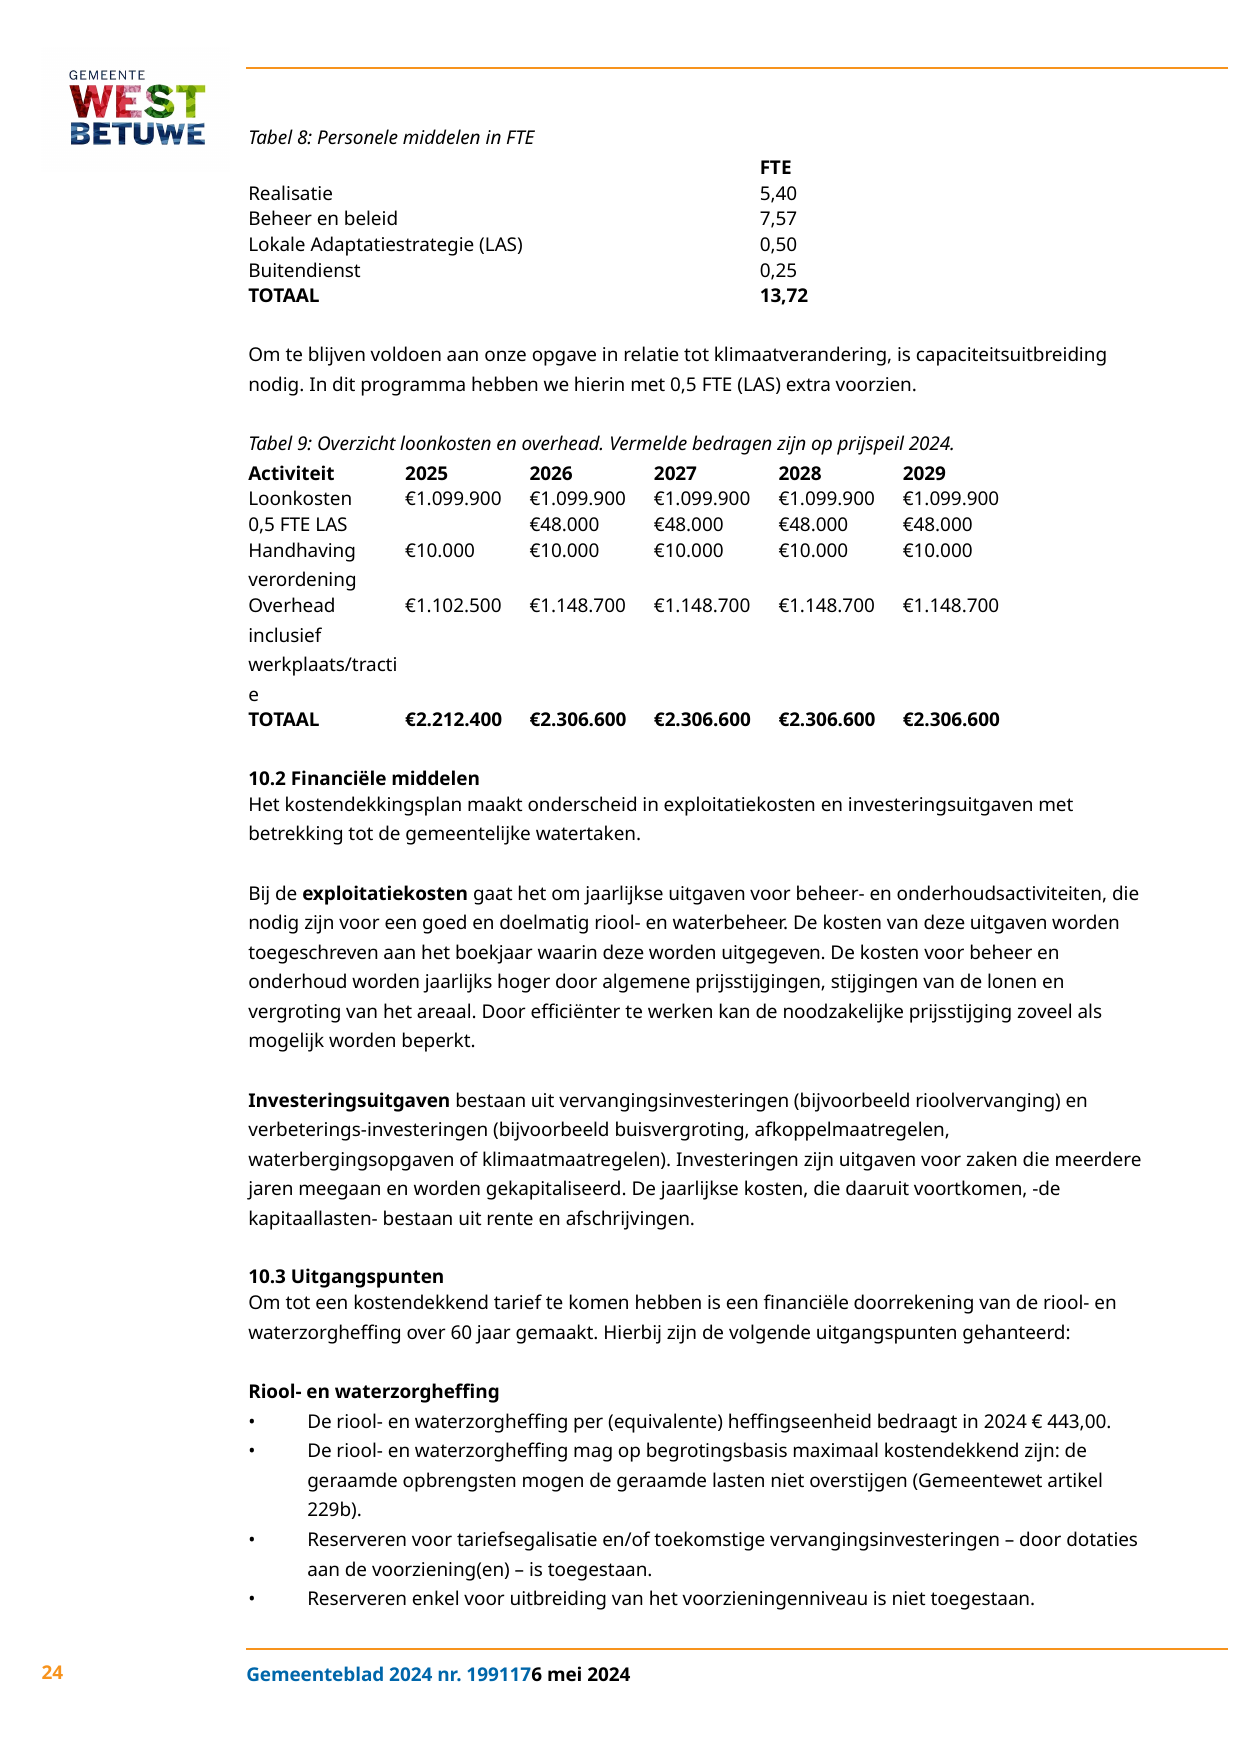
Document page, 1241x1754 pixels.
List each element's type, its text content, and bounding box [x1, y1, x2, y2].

table_cell Beheer en beleid [248, 206, 759, 231]
table_cell 7,57 [760, 206, 1152, 231]
table_cell 0,25 [760, 257, 1152, 283]
table_cell €2.212.400 [405, 707, 529, 732]
list De riool- en waterzorgheffing mag op begrotingsbasis maximaal kostendekkend zijn: de geraamde opbrengsten mogen de geraamde lasten niet overstijgen (Gemeentewet artikel 229b). [248, 1437, 1152, 1522]
table_cell €48.000 [903, 511, 1027, 537]
table_cell TOTAAL [248, 283, 759, 308]
text 10.2 Financiële middelen [248, 765, 1152, 791]
table_cell 0,50 [760, 231, 1152, 257]
table_cell €10.000 [529, 537, 654, 592]
table_cell Handhaving verordening [248, 537, 405, 592]
table_cell €48.000 [778, 511, 903, 537]
table_cell €1.148.700 [903, 592, 1027, 707]
table_cell €2.306.600 [529, 707, 654, 732]
table_cell 5,40 [760, 180, 1152, 206]
table_cell €1.099.900 [778, 485, 903, 511]
table_cell €10.000 [778, 537, 903, 592]
list Reserveren enkel voor uitbreiding van het voorzieningenniveau is niet toegestaan. [248, 1585, 1152, 1611]
table_cell €1.099.900 [903, 485, 1027, 511]
table_cell €1.099.900 [405, 485, 529, 511]
list De riool- en waterzorgheffing per (equivalente) heffingseenheid bedraagt in 2024 € 443,00. [248, 1408, 1152, 1433]
table_header 2028 [778, 460, 903, 485]
text Riool- en waterzorgheffing [248, 1378, 1152, 1404]
table_cell €48.000 [654, 511, 778, 537]
table_cell 13,72 [760, 283, 1152, 308]
table_cell €1.148.700 [654, 592, 778, 707]
text 10.3 Uitgangspunten [248, 1264, 1152, 1289]
table_cell €10.000 [654, 537, 778, 592]
text Het kostendekkingsplan maakt onderscheid in exploitatiekosten en investeringsuitgaven met betrekking tot de gemeentelijke watertaken. [248, 791, 1152, 846]
table_header 2027 [654, 460, 778, 485]
table_cell [405, 511, 529, 537]
table_cell €2.306.600 [778, 707, 903, 732]
text Tabel 8: Personele middelen in FTE [248, 124, 1152, 150]
text Tabel 9: Overzicht loonkosten en overhead. Vermelde bedragen zijn op prijspeil 2024. [248, 430, 1152, 456]
table_header Bij de exploitatiekosten gaat het om jaarlijkse uitgaven voor beheer- en onderhoudsactiviteiten, die nodig zijn voor een goed en doelmatig riool- en waterbeheer. De kosten van deze uitgaven worden toegeschreven aan het boekjaar waarin deze worden uitgegeven. De kosten voor beheer en onderhoud worden jaarlijks hoger door algemene prijsstijgingen, stijgingen van de lonen en vergroting van het areaal. Door efficiënter te werken kan de noodzakelijke prijsstijging zoveel als mogelijk worden beperkt. Investeringsuitgaven bestaan uit vervangingsinvesteringen (bijvoorbeeld rioolvervanging) en verbeterings-investeringen (bijvoorbeeld buisvergroting, afkoppelmaatregelen, waterbergingsopgaven of klimaatmaatregelen). Investeringen zijn uitgaven voor zaken die meerdere jaren meegaan en worden gekapitaliseerd. De jaarlijkse kosten, die daaruit voortkomen, -de kapitaallasten- bestaan uit rente en afschrijvingen. [248, 880, 1152, 1231]
table_cell €1.099.900 [529, 485, 654, 511]
table_header FTE [760, 154, 1152, 180]
text Om te blijven voldoen aan onze opgave in relatie tot klimaatverandering, is capaciteitsuitbreiding nodig. In dit programma hebben we hierin met 0,5 FTE (LAS) extra voorzien. [248, 341, 1152, 397]
table_cell €2.306.600 [903, 707, 1027, 732]
table_header 2026 [529, 460, 654, 485]
table_cell €48.000 [529, 511, 654, 537]
table_header 2029 [903, 460, 1152, 485]
table_cell €1.102.500 [405, 592, 529, 707]
table_cell €10.000 [903, 537, 1027, 592]
table_cell Loonkosten [248, 485, 405, 511]
table_header [248, 154, 759, 180]
table_cell €1.148.700 [529, 592, 654, 707]
table_cell TOTAAL [248, 707, 405, 732]
table_cell €10.000 [405, 537, 529, 592]
table_cell €1.148.700 [778, 592, 903, 707]
table_cell Buitendienst [248, 257, 759, 283]
table_header 2025 [405, 460, 529, 485]
table_cell Overhead inclusief werkplaats/tractie [248, 592, 405, 707]
table_cell Lokale Adaptatiestrategie (LAS) [248, 231, 759, 257]
list Reserveren voor tariefsegalisatie en/of toekomstige vervangingsinvesteringen – door dotaties aan de voorziening(en) – is toegestaan. [248, 1526, 1152, 1581]
table_cell Realisatie [248, 180, 759, 206]
table_header Activiteit [248, 460, 405, 485]
table_cell 0,5 FTE LAS [248, 511, 405, 537]
table_cell €2.306.600 [654, 707, 778, 732]
table_cell €1.099.900 [654, 485, 778, 511]
picture [41, 47, 231, 172]
text Om tot een kostendekkend tarief te komen hebben is een financiële doorrekening van de riool- en waterzorgheffing over 60 jaar gemaakt. Hierbij zijn de volgende uitgangspunten gehanteerd: [248, 1289, 1152, 1345]
